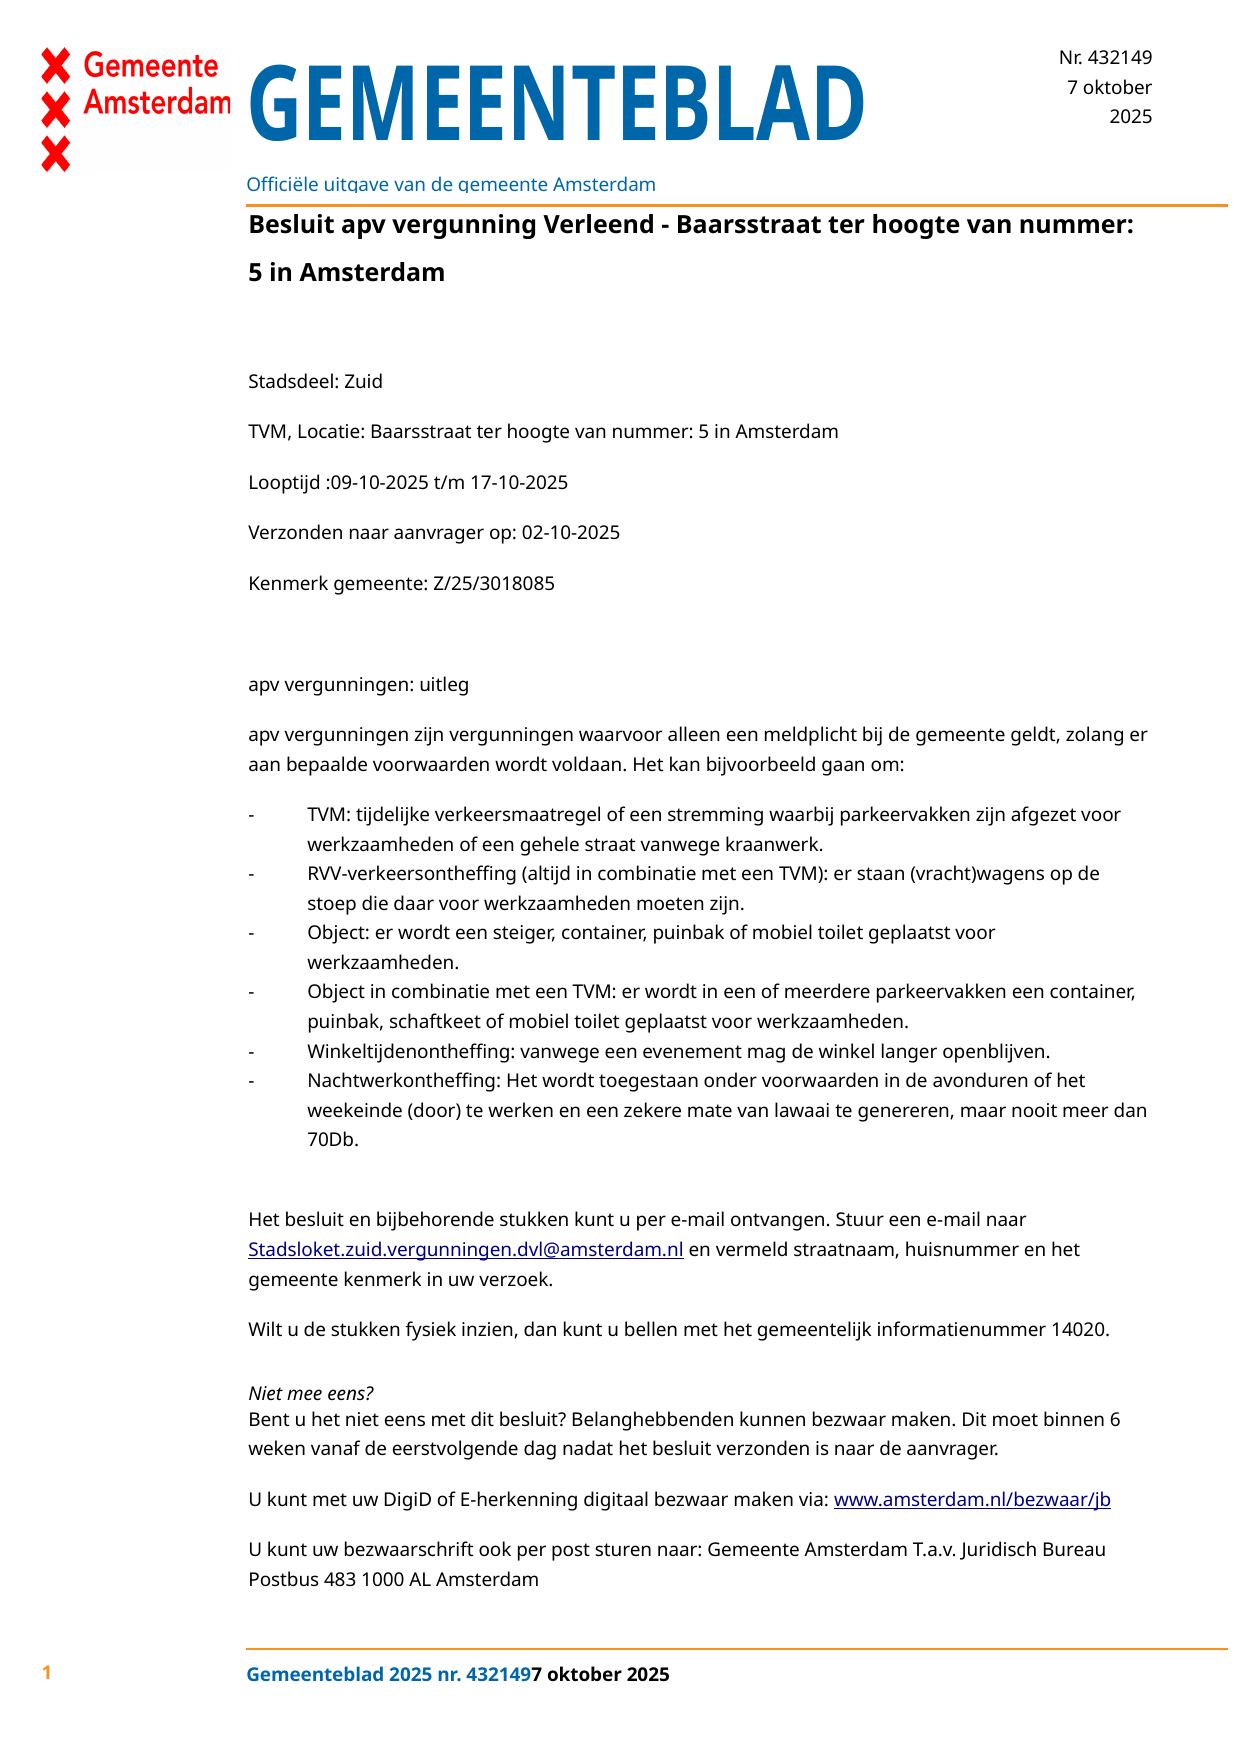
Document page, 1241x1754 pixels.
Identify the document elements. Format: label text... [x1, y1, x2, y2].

list TVM: tijdelijke verkeersmaatregel of een stremming waarbij parkeervakken zijn afgezet voor werkzaamheden of een gehele straat vanwege kraanwerk. [248, 801, 1152, 857]
text U kunt met uw DigiD of E-herkenning digitaal bezwaar maken via: www.amsterdam.nl/bezwaar/jb [248, 1486, 1152, 1512]
text Niet mee eens? [248, 1380, 1152, 1406]
text Het besluit en bijbehorende stukken kunt u per e-mail ontvangen. Stuur een e-mail naar Stadsloket.zuid.vergunningen.dvl@amsterdam.nl en vermeld straatnaam, huisnummer en het gemeente kenmerk in uw verzoek. [248, 1207, 1152, 1292]
text TVM, Locatie: Baarsstraat ter hoogte van nummer: 5 in Amsterdam [248, 419, 1152, 444]
list Nachtwerkontheffing: Het wordt toegestaan onder voorwaarden in de avonduren of het weekeinde (door) te werken en een zekere mate van lawaai te genereren, maar nooit meer dan 70Db. [248, 1067, 1152, 1152]
list RVV-verkeersontheffing (altijd in combinatie met een TVM): er staan (vracht)wagens op de stoep die daar voor werkzaamheden moeten zijn. [248, 860, 1152, 916]
text apv vergunningen: uitleg [248, 671, 1152, 697]
list Object: er wordt een steiger, container, puinbak of mobiel toilet geplaatst voor werkzaamheden. [248, 919, 1152, 975]
text U kunt uw bezwaarschrift ook per post sturen naar: Gemeente Amsterdam T.a.v. Juridisch Bureau Postbus 483 1000 AL Amsterdam [248, 1536, 1152, 1592]
text Stadsdeel: Zuid [248, 368, 1152, 394]
text Kenmerk gemeente: Z/25/3018085 [248, 570, 1152, 596]
text Looptijd :09-10-2025 t/m 17-10-2025 [248, 469, 1152, 495]
text Bent u het niet eens met dit besluit? Belanghebbenden kunnen bezwaar maken. Dit moet binnen 6 weken vanaf de eerstvolgende dag nadat het besluit verzonden is naar de aanvrager. [248, 1406, 1152, 1461]
list Object in combinatie met een TVM: er wordt in een of meerdere parkeervakken een container, puinbak, schaftkeet of mobiel toilet geplaatst voor werkzaamheden. [248, 979, 1152, 1034]
text Wilt u de stukken fysiek inzien, dan kunt u bellen met het gemeentelijk informatienummer 14020. [248, 1316, 1152, 1342]
text Besluit apv vergunning Verleend - Baarsstraat ter hoogte van nummer: 5 in Amsterdam [248, 207, 1152, 288]
picture [41, 47, 231, 172]
text Verzonden naar aanvrager op: 02-10-2025 [248, 519, 1152, 545]
text apv vergunningen zijn vergunningen waarvoor alleen een meldplicht bij de gemeente geldt, zolang er aan bepaalde voorwaarden wordt voldaan. Het kan bijvoorbeeld gaan om: [248, 721, 1152, 777]
list Winkeltijdenontheffing: vanwege een evenement mag de winkel langer openblijven. [248, 1038, 1152, 1064]
